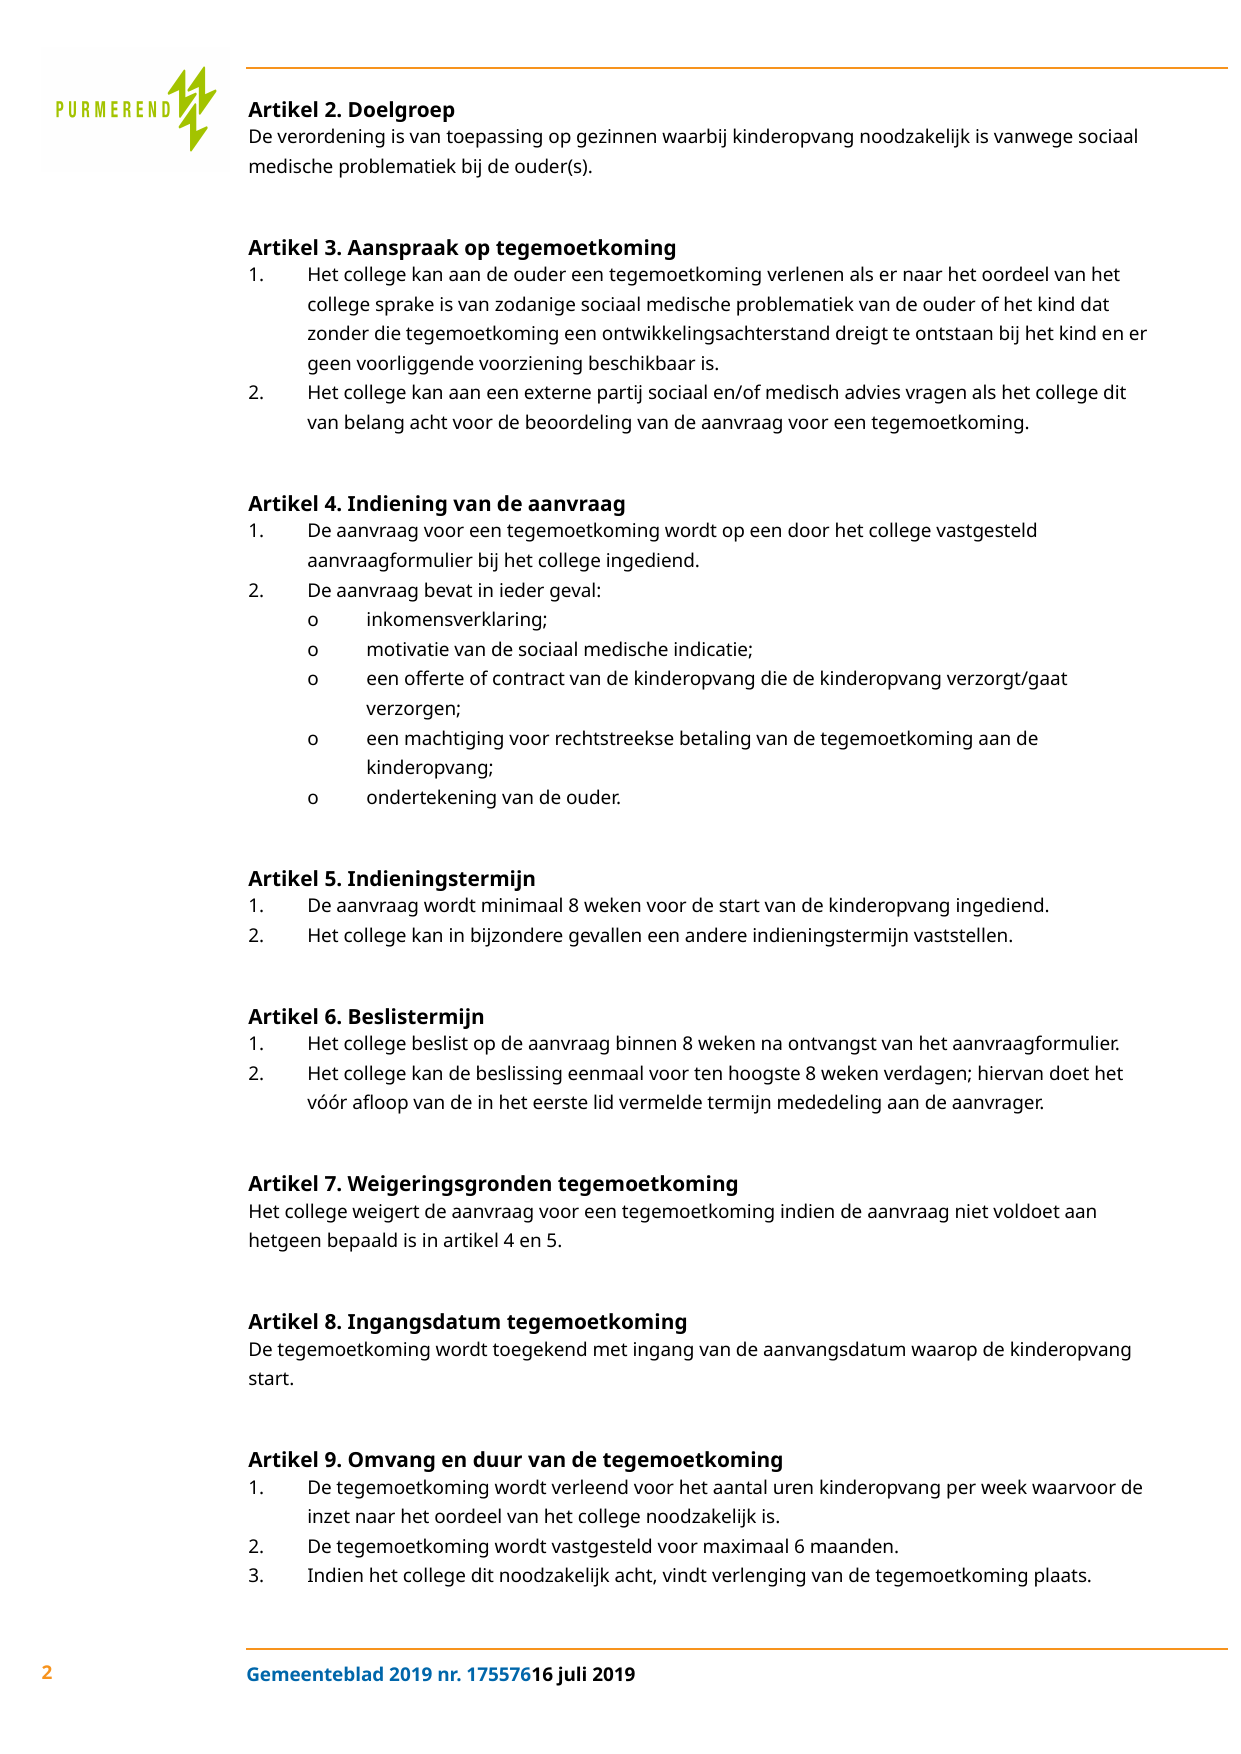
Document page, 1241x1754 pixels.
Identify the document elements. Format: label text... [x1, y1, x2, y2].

list ondertekening van de ouder. [307, 784, 1152, 809]
list Het college kan aan een externe partij sociaal en/of medisch advies vragen als het college dit van belang acht voor de beoordeling van de aanvraag voor een tegemoetkoming. [248, 379, 1152, 435]
list Indien het college dit noodzakelijk acht, vindt verlenging van de tegemoetkoming plaats. [248, 1563, 1152, 1588]
list Het college beslist op de aanvraag binnen 8 weken na ontvangst van het aanvraagformulier. [248, 1030, 1152, 1056]
list inkomensverklaring; [307, 606, 1152, 632]
list Het college kan aan de ouder een tegemoetkoming verlenen als er naar het oordeel van het college sprake is van zodanige sociaal medische problematiek van de ouder of het kind dat zonder die tegemoetkoming een ontwikkelingsachterstand dreigt te ontstaan bij het kind en er geen voorliggende voorziening beschikbaar is. [248, 261, 1152, 376]
text Het college weigert de aanvraag voor een tegemoetkoming indien de aanvraag niet voldoet aan hetgeen bepaald is in artikel 4 en 5. [248, 1198, 1152, 1253]
list De aanvraag bevat in ieder geval: [248, 577, 1152, 602]
list motivatie van de sociaal medische indicatie; [307, 636, 1152, 662]
list Het college kan in bijzondere gevallen een andere indieningstermijn vaststellen. [248, 922, 1152, 948]
text Artikel 6. Beslistermijn [248, 1002, 1152, 1030]
list De tegemoetkoming wordt verleend voor het aantal uren kinderopvang per week waarvoor de inzet naar het oordeel van het college noodzakelijk is. [248, 1474, 1152, 1529]
list een machtiging voor rechtstreekse betaling van de tegemoetkoming aan de kinderopvang; [307, 725, 1152, 780]
text Artikel 4. Indiening van de aanvraag [248, 489, 1152, 518]
list De aanvraag wordt minimaal 8 weken voor de start van de kinderopvang ingediend. [248, 892, 1152, 918]
text Artikel 3. Aanspraak op tegemoetkoming [248, 233, 1152, 261]
text De verordening is van toepassing op gezinnen waarbij kinderopvang noodzakelijk is vanwege sociaal medische problematiek bij de ouder(s). [248, 123, 1152, 178]
list Het college kan de beslissing eenmaal voor ten hoogste 8 weken verdagen; hiervan doet het vóór afloop van de in het eerste lid vermelde termijn mededeling aan de aanvrager. [248, 1060, 1152, 1115]
text Artikel 9. Omvang en duur van de tegemoetkoming [248, 1446, 1152, 1474]
text Artikel 5. Indieningstermijn [248, 864, 1152, 892]
list De aanvraag voor een tegemoetkoming wordt op een door het college vastgesteld aanvraagformulier bij het college ingediend. [248, 518, 1152, 573]
picture [41, 47, 231, 172]
list De tegemoetkoming wordt vastgesteld voor maximaal 6 maanden. [248, 1533, 1152, 1559]
text De tegemoetkoming wordt toegekend met ingang van de aanvangsdatum waarop de kinderopvang start. [248, 1336, 1152, 1391]
list een offerte of contract van de kinderopvang die de kinderopvang verzorgt/gaat verzorgen; [307, 666, 1152, 721]
text Artikel 2. Doelgroep [248, 95, 1152, 123]
text Artikel 8. Ingangsdatum tegemoetkoming [248, 1307, 1152, 1336]
text Artikel 7. Weigeringsgronden tegemoetkoming [248, 1169, 1152, 1198]
